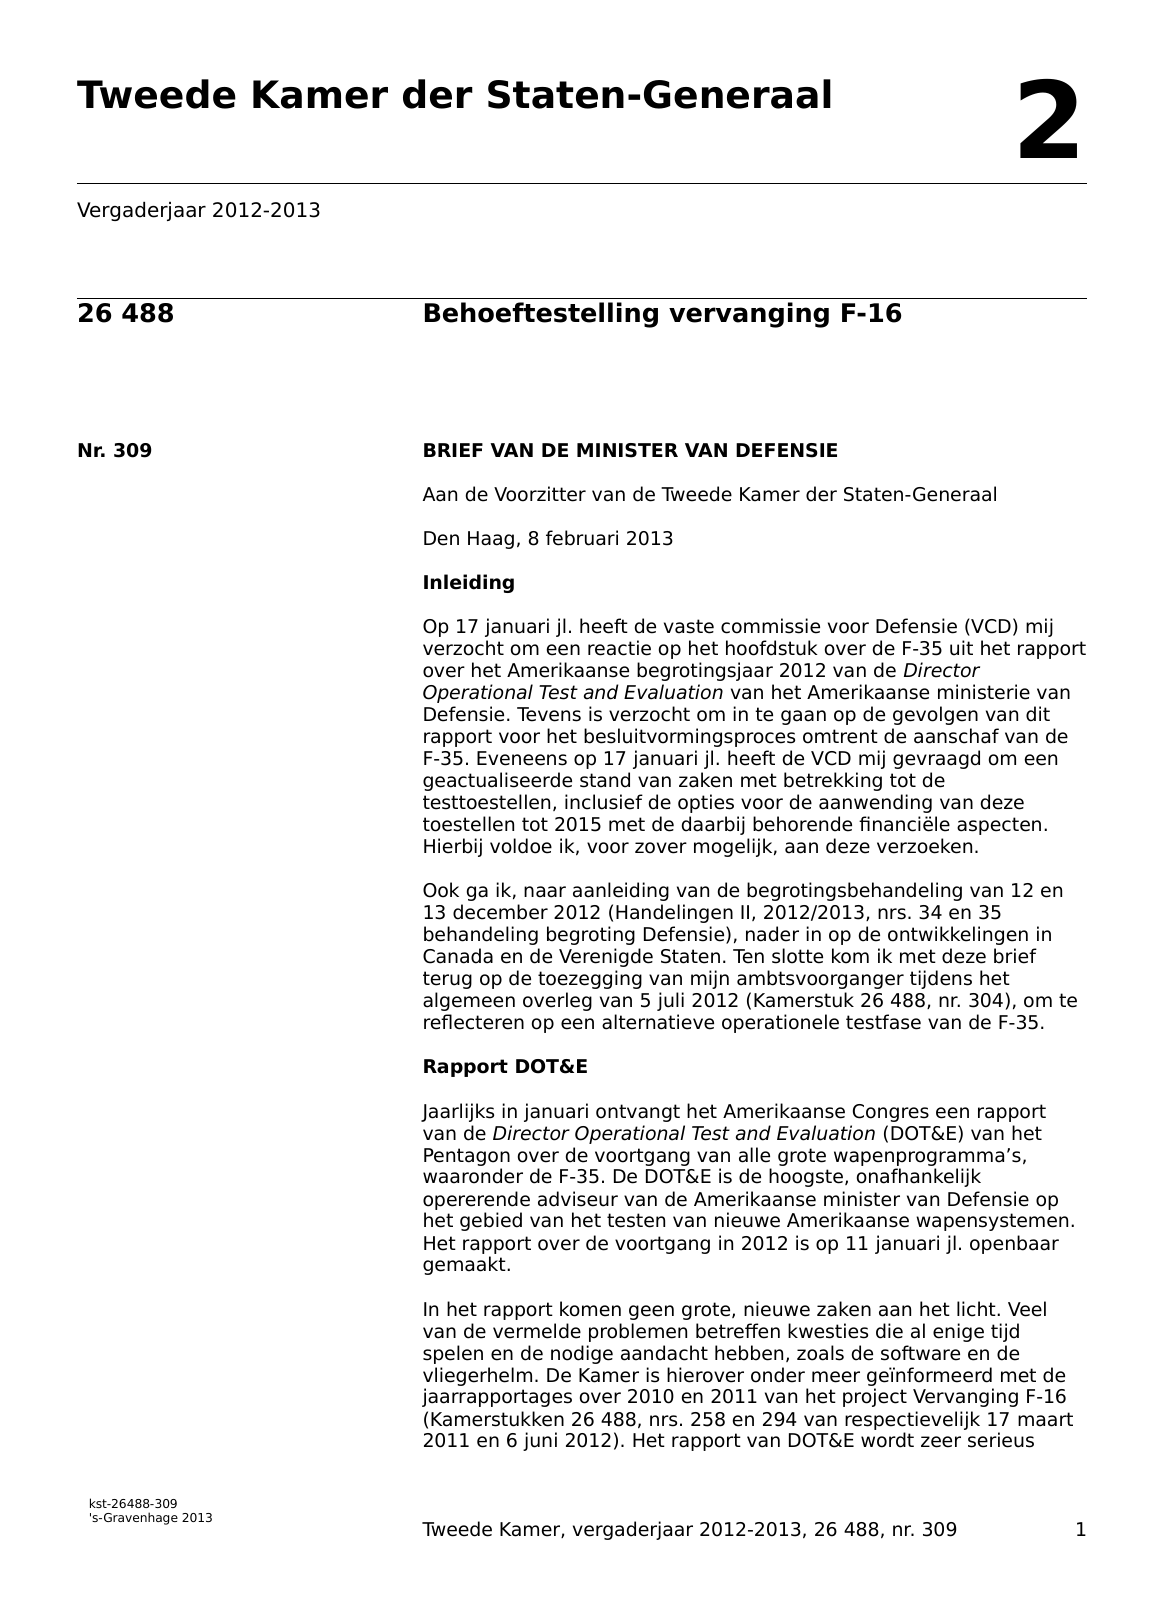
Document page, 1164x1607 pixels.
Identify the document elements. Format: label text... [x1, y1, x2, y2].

text Jaarlijks in januari ontvangt het Amerikaanse Congres een rapport van de Director Operational Test and Evaluation (DOT&E) van het Pentagon over de voortgang van alle grote wapenprogramma’s, waaronder de F-35. De DOT&E is de hoogste, onafhankelijk opererende adviseur van de Amerikaanse minister van Defensie op het gebied van het testen van nieuwe Amerikaanse wapensystemen. Het rapport over de voortgang in 2012 is op 11 januari jl. openbaar gemaakt. [422, 1101, 1087, 1276]
subtitle 26 488 Behoeftestelling vervanging F-16 [77, 299, 1087, 329]
subtitle Rapport DOT&E [422, 1056, 1087, 1078]
text 's-Gravenhage 2013 [88, 1511, 323, 1525]
table_header 2 [886, 59, 1087, 183]
text Ook ga ik, naar aanleiding van de begrotingsbehandeling van 12 en 13 december 2012 (Handelingen II, 2012/2013, nrs. 34 en 35 behandeling begroting Defensie), nader in op de ontwikkelingen in Canada en de Verenigde Staten. Ten slotte kom ik met deze brief terug op de toezegging van mijn ambtsvoorganger tijdens het algemeen overleg van 5 juli 2012 (Kamerstuk 26 488, nr. 304), om te reflecteren op een alternatieve operationele testfase van de F-35. [422, 880, 1087, 1034]
table_header Tweede Kamer der Staten-Generaal [77, 59, 886, 183]
text Den Haag, 8 februari 2013 [422, 528, 1087, 550]
table_cell Vergaderjaar 2012-2013 [77, 184, 1087, 298]
text kst-26488-309 [88, 1497, 323, 1511]
subtitle Inleiding [422, 572, 1087, 594]
text Op 17 januari jl. heeft de vaste commissie voor Defensie (VCD) mij verzocht om een reactie op het hoofdstuk over de F-35 uit het rapport over het Amerikaanse begrotingsjaar 2012 van de Director Operational Test and Evaluation van het Amerikaanse ministerie van Defensie. Tevens is verzocht om in te gaan op de gevolgen van dit rapport voor het besluitvormingsproces omtrent de aanschaf van de F-35. Eveneens op 17 januari jl. heeft de VCD mij gevraagd om een geactualiseerde stand van zaken met betrekking tot de testtoestellen, inclusief de opties voor de aanwending van deze toestellen tot 2015 met de daarbij behorende financiële aspecten. Hierbij voldoe ik, voor zover mogelijk, aan deze verzoeken. [422, 616, 1087, 858]
text In het rapport komen geen grote, nieuwe zaken aan het licht. Veel van de vermelde problemen betreffen kwesties die al enige tijd spelen en de nodige aandacht hebben, zoals de software en de vliegerhelm. De Kamer is hierover onder meer geïnformeerd met de jaarrapportages over 2010 en 2011 van het project Vervanging F-16 (Kamerstukken 26 488, nrs. 258 en 294 van respectievelijk 17 maart 2011 en 6 juni 2012). Het rapport van DOT&E wordt zeer serieus [422, 1298, 1087, 1452]
subtitle Nr. 309 BRIEF VAN DE MINISTER VAN DEFENSIE [77, 440, 1087, 462]
text Aan de Voorzitter van de Tweede Kamer der Staten-Generaal [422, 484, 1087, 506]
